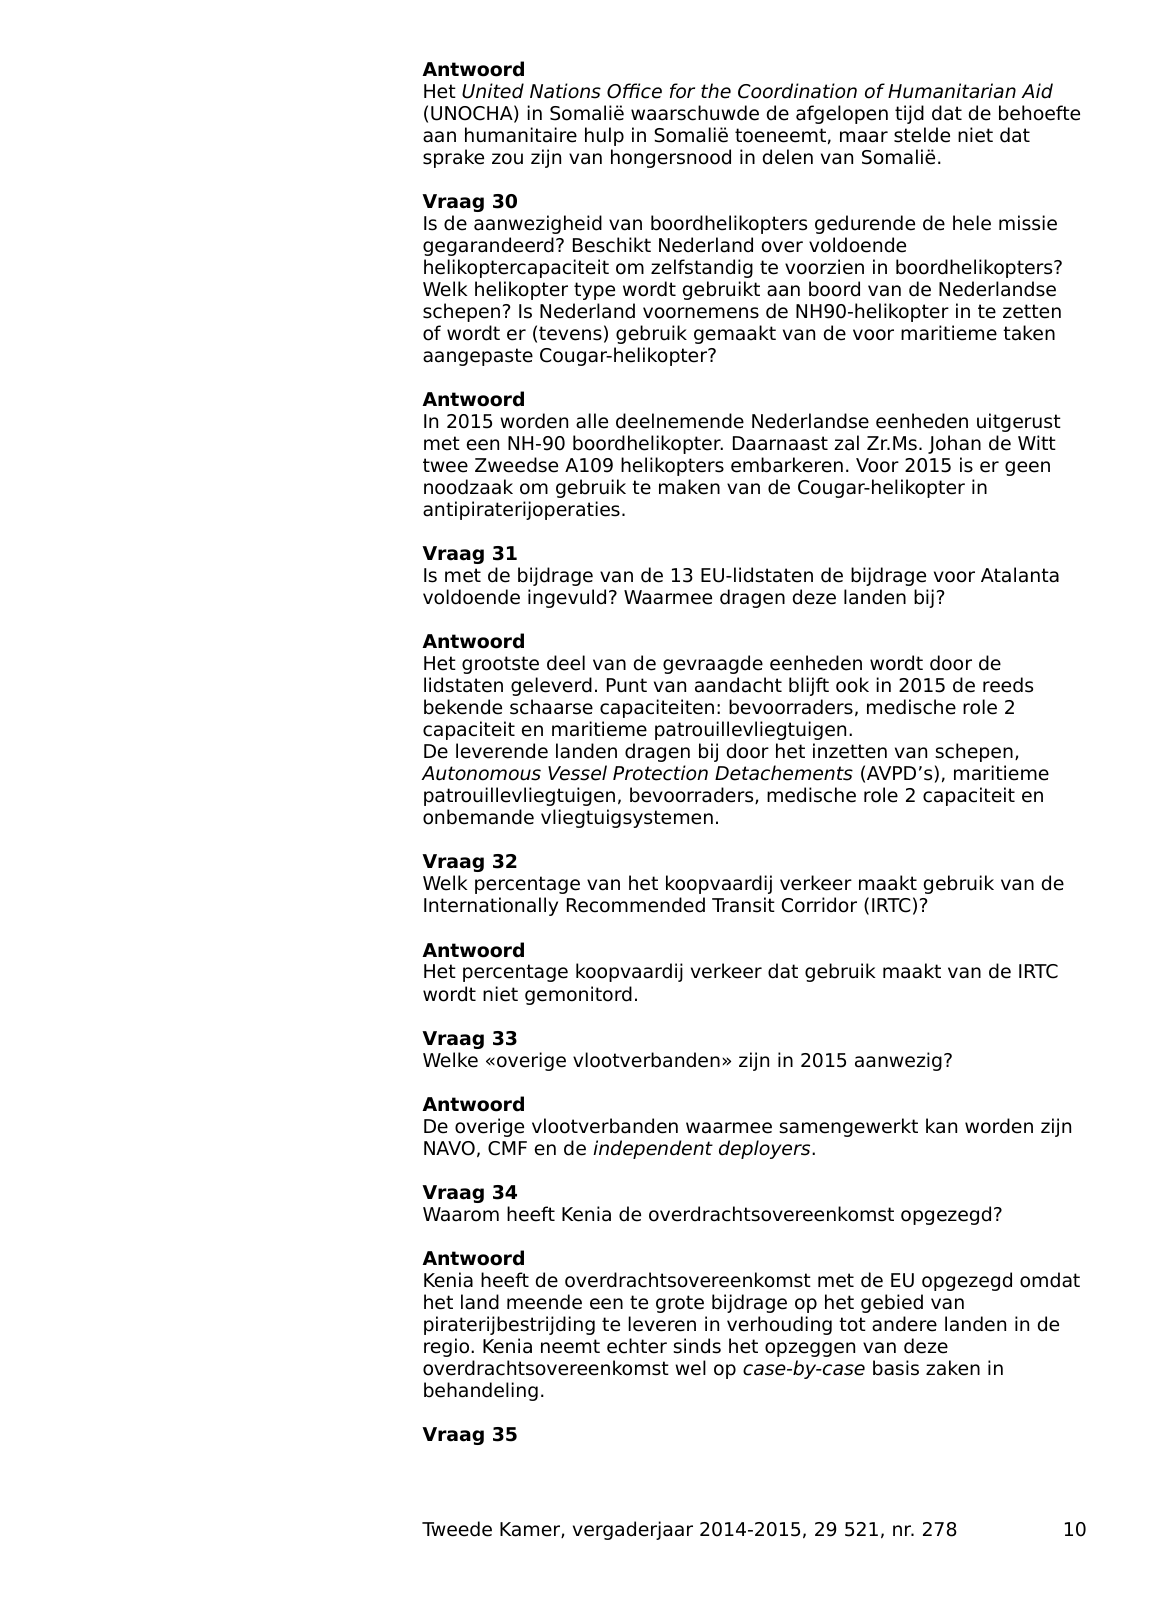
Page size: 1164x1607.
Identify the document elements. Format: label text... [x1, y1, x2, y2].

text Antwoord [422, 631, 1087, 653]
text Antwoord [422, 1248, 1087, 1270]
text Vraag 30 [422, 191, 1087, 213]
text Antwoord [422, 939, 1087, 961]
text Antwoord [422, 59, 1087, 81]
text Welke «overige vlootverbanden» zijn in 2015 aanwezig? [422, 1049, 1087, 1072]
text Vraag 34 [422, 1182, 1087, 1204]
text Is met de bijdrage van de 13 EU-lidstaten de bijdrage voor Atalanta voldoende ingevuld? Waarmee dragen deze landen bij? [422, 565, 1087, 609]
text De overige vlootverbanden waarmee samengewerkt kan worden zijn NAVO, CMF en de independent deployers. [422, 1116, 1087, 1160]
text Vraag 31 [422, 543, 1087, 565]
text Antwoord [422, 1094, 1087, 1116]
text De leverende landen dragen bij door het inzetten van schepen, Autonomous Vessel Protection Detachements (AVPD’s), maritieme patrouillevliegtuigen, bevoorraders, medische role 2 capaciteit en onbemande vliegtuigsystemen. [422, 741, 1087, 829]
text Vraag 32 [422, 851, 1087, 873]
text Is de aanwezigheid van boordhelikopters gedurende de hele missie gegarandeerd? Beschikt Nederland over voldoende helikoptercapaciteit om zelfstandig te voorzien in boordhelikopters? Welk helikopter type wordt gebruikt aan boord van de Nederlandse schepen? Is Nederland voornemens de NH90-helikopter in te zetten of wordt er (tevens) gebruik gemaakt van de voor maritieme taken aangepaste Cougar-helikopter? [422, 213, 1087, 367]
text Het grootste deel van de gevraagde eenheden wordt door de lidstaten geleverd. Punt van aandacht blijft ook in 2015 de reeds bekende schaarse capaciteiten: bevoorraders, medische role 2 capaciteit en maritieme patrouillevliegtuigen. [422, 653, 1087, 741]
text Het percentage koopvaardij verkeer dat gebruik maakt van de IRTC wordt niet gemonitord. [422, 961, 1087, 1005]
text Welk percentage van het koopvaardij verkeer maakt gebruik van de Internationally Recommended Transit Corridor (IRTC)? [422, 873, 1087, 917]
text Vraag 33 [422, 1028, 1087, 1049]
text Vraag 35 [422, 1424, 1087, 1446]
text In 2015 worden alle deelnemende Nederlandse eenheden uitgerust met een NH-90 boordhelikopter. Daarnaast zal Zr.Ms. Johan de Witt twee Zweedse A109 helikopters embarkeren. Voor 2015 is er geen noodzaak om gebruik te maken van de Cougar-helikopter in antipiraterijoperaties. [422, 411, 1087, 521]
text Kenia heeft de overdrachtsovereenkomst met de EU opgezegd omdat het land meende een te grote bijdrage op het gebied van piraterijbestrijding te leveren in verhouding tot andere landen in de regio. Kenia neemt echter sinds het opzeggen van deze overdrachtsovereenkomst wel op case-by-case basis zaken in behandeling. [422, 1270, 1087, 1402]
text Het United Nations Office for the Coordination of Humanitarian Aid (UNOCHA) in Somalië waarschuwde de afgelopen tijd dat de behoefte aan humanitaire hulp in Somalië toeneemt, maar stelde niet dat sprake zou zijn van hongersnood in delen van Somalië. [422, 81, 1087, 169]
text Antwoord [422, 389, 1087, 411]
text Waarom heeft Kenia de overdrachtsovereenkomst opgezegd? [422, 1204, 1087, 1226]
